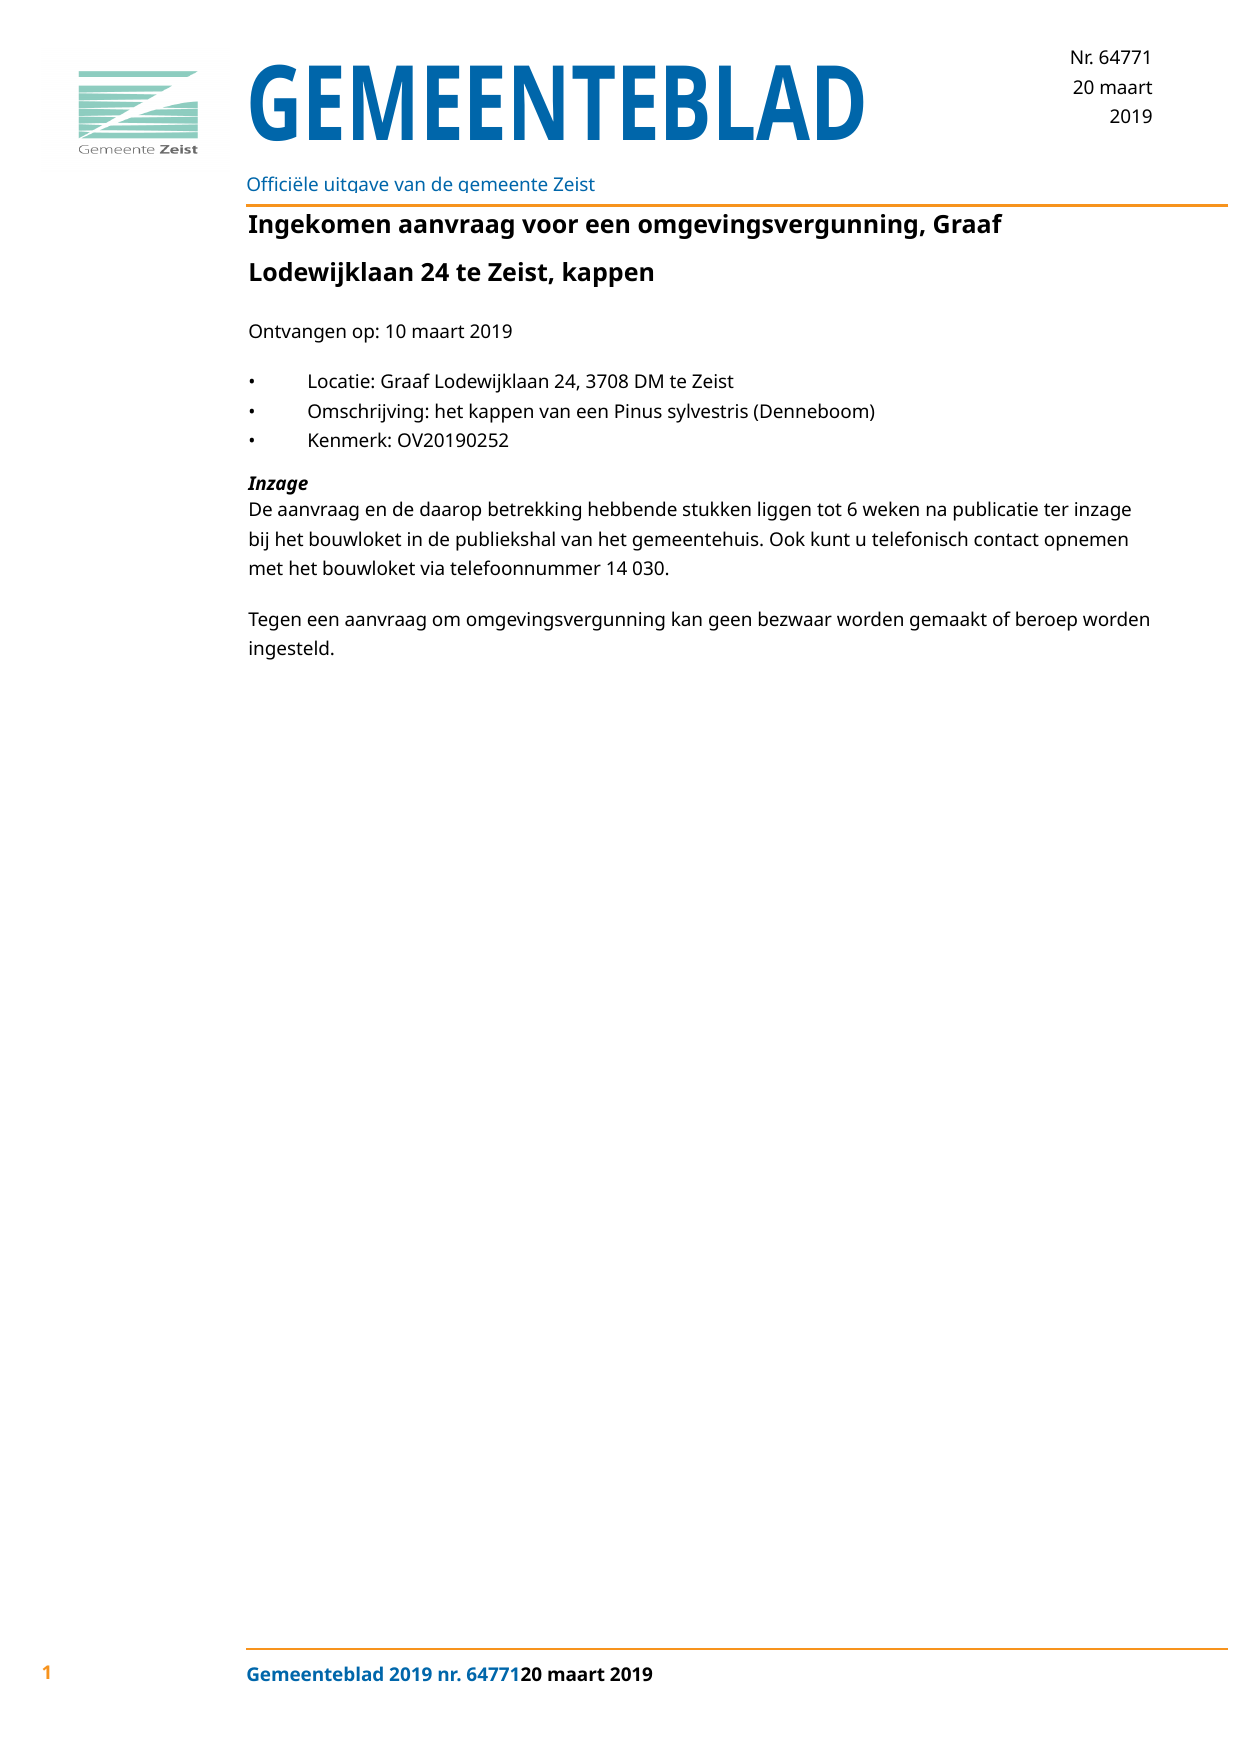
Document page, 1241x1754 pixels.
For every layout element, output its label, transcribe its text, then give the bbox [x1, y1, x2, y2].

text De aanvraag en de daarop betrekking hebbende stukken liggen tot 6 weken na publicatie ter inzage bij het bouwloket in de publiekshal van het gemeentehuis. Ook kunt u telefonisch contact opnemen met het bouwloket via telefoonnummer 14 030. [248, 496, 1152, 581]
text Tegen een aanvraag om omgevingsvergunning kan geen bezwaar worden gemaakt of beroep worden ingesteld. [248, 606, 1152, 661]
list Locatie: Graaf Lodewijklaan 24, 3708 DM te Zeist [248, 368, 1152, 394]
picture [41, 47, 231, 172]
list Kenmerk: OV20190252 [248, 427, 1152, 453]
text Ontvangen op: 10 maart 2019 [248, 318, 1152, 344]
list Omschrijving: het kappen van een Pinus sylvestris (Denneboom) [248, 398, 1152, 424]
text Ingekomen aanvraag voor een omgevingsvergunning, Graaf Lodewijklaan 24 te Zeist, kappen [248, 207, 1152, 288]
text Inzage [248, 471, 1152, 496]
